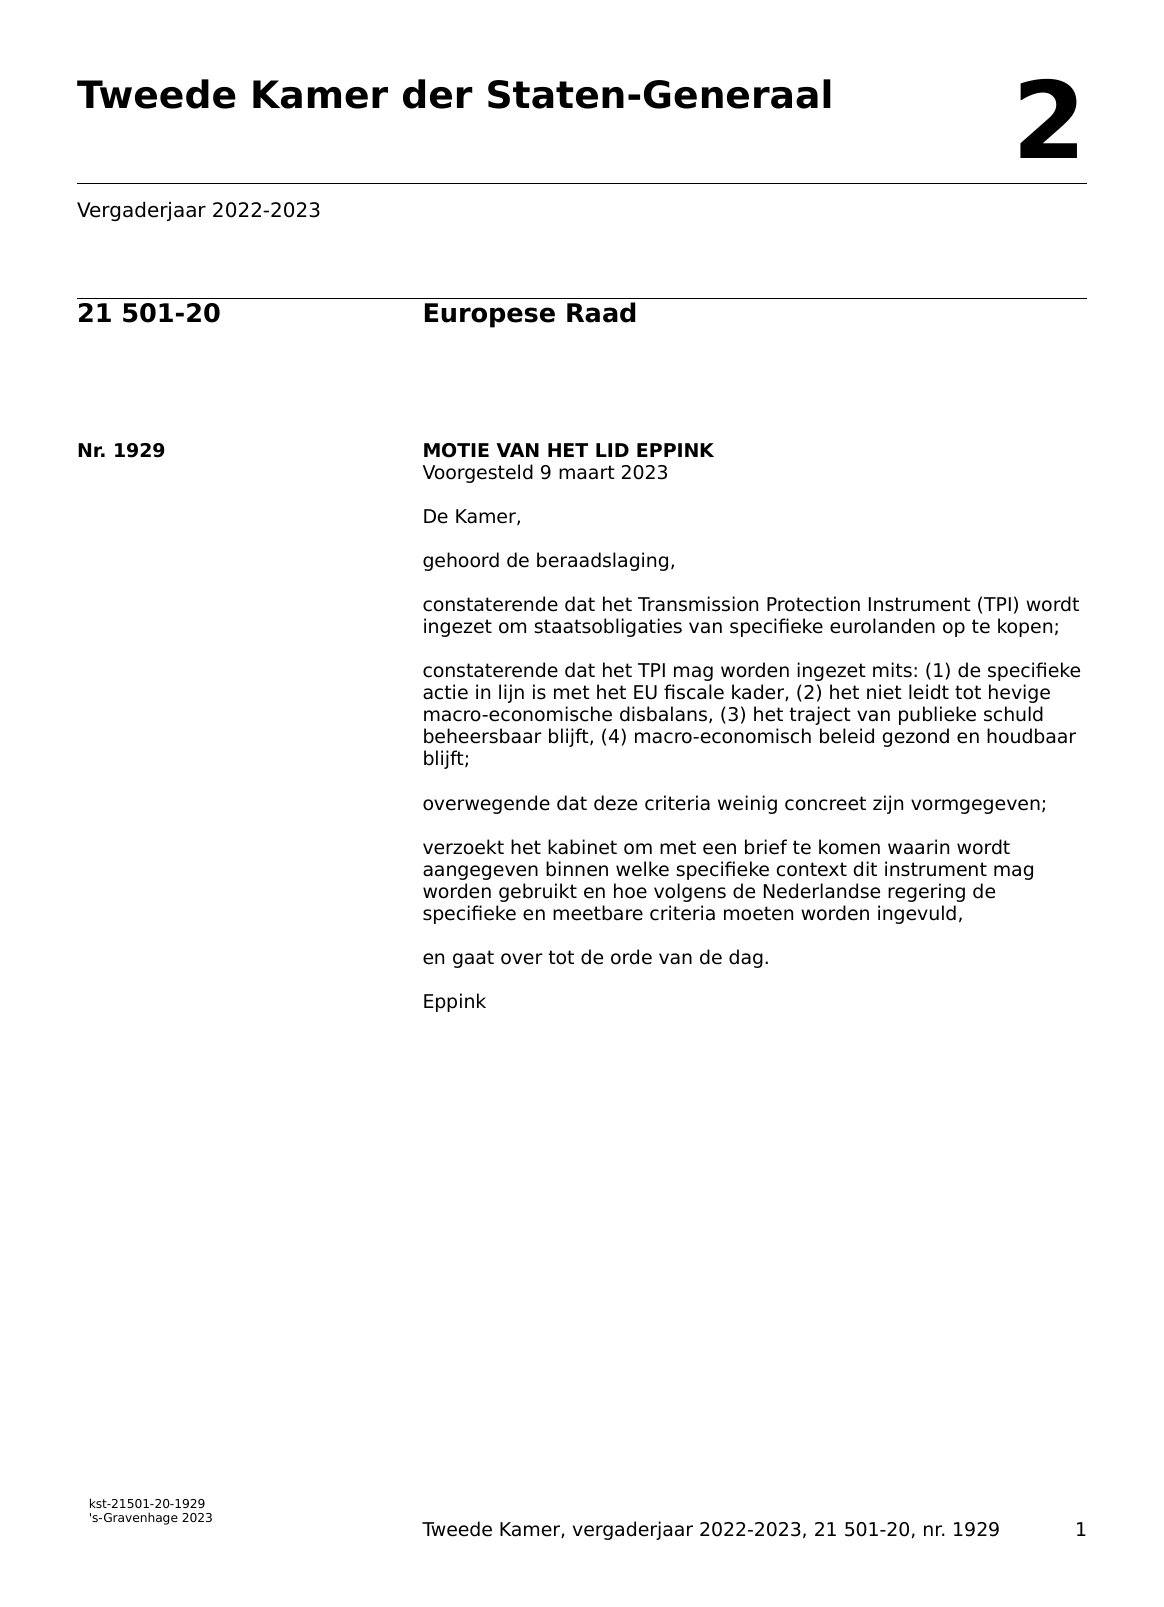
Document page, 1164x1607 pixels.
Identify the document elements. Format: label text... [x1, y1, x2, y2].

text Voorgesteld 9 maart 2023 [422, 462, 1087, 484]
text gehoord de beraadslaging, [422, 550, 1087, 572]
text kst-21501-20-1929 [88, 1497, 323, 1511]
text en gaat over tot de orde van de dag. [422, 947, 1087, 969]
text constaterende dat het TPI mag worden ingezet mits: (1) de specifieke actie in lijn is met het EU fiscale kader, (2) het niet leidt tot hevige macro-economische disbalans, (3) het traject van publieke schuld beheersbaar blijft, (4) macro-economisch beleid gezond en houdbaar blijft; [422, 660, 1087, 770]
text constaterende dat het Transmission Protection Instrument (TPI) wordt ingezet om staatsobligaties van specifieke eurolanden op te kopen; [422, 594, 1087, 638]
subtitle 21 501-20 Europese Raad [77, 299, 1087, 329]
table_header Tweede Kamer der Staten-Generaal [77, 59, 886, 183]
text overwegende dat deze criteria weinig concreet zijn vormgegeven; [422, 792, 1087, 814]
text verzoekt het kabinet om met een brief te komen waarin wordt aangegeven binnen welke specifieke context dit instrument mag worden gebruikt en hoe volgens de Nederlandse regering de specifieke en meetbare criteria moeten worden ingevuld, [422, 837, 1087, 924]
text De Kamer, [422, 506, 1087, 528]
table_header 2 [886, 59, 1087, 183]
subtitle Nr. 1929 MOTIE VAN HET LID EPPINK [77, 440, 1087, 462]
table_cell Vergaderjaar 2022-2023 [77, 184, 1087, 298]
text Eppink [422, 991, 1087, 1013]
text 's-Gravenhage 2023 [88, 1511, 323, 1525]
